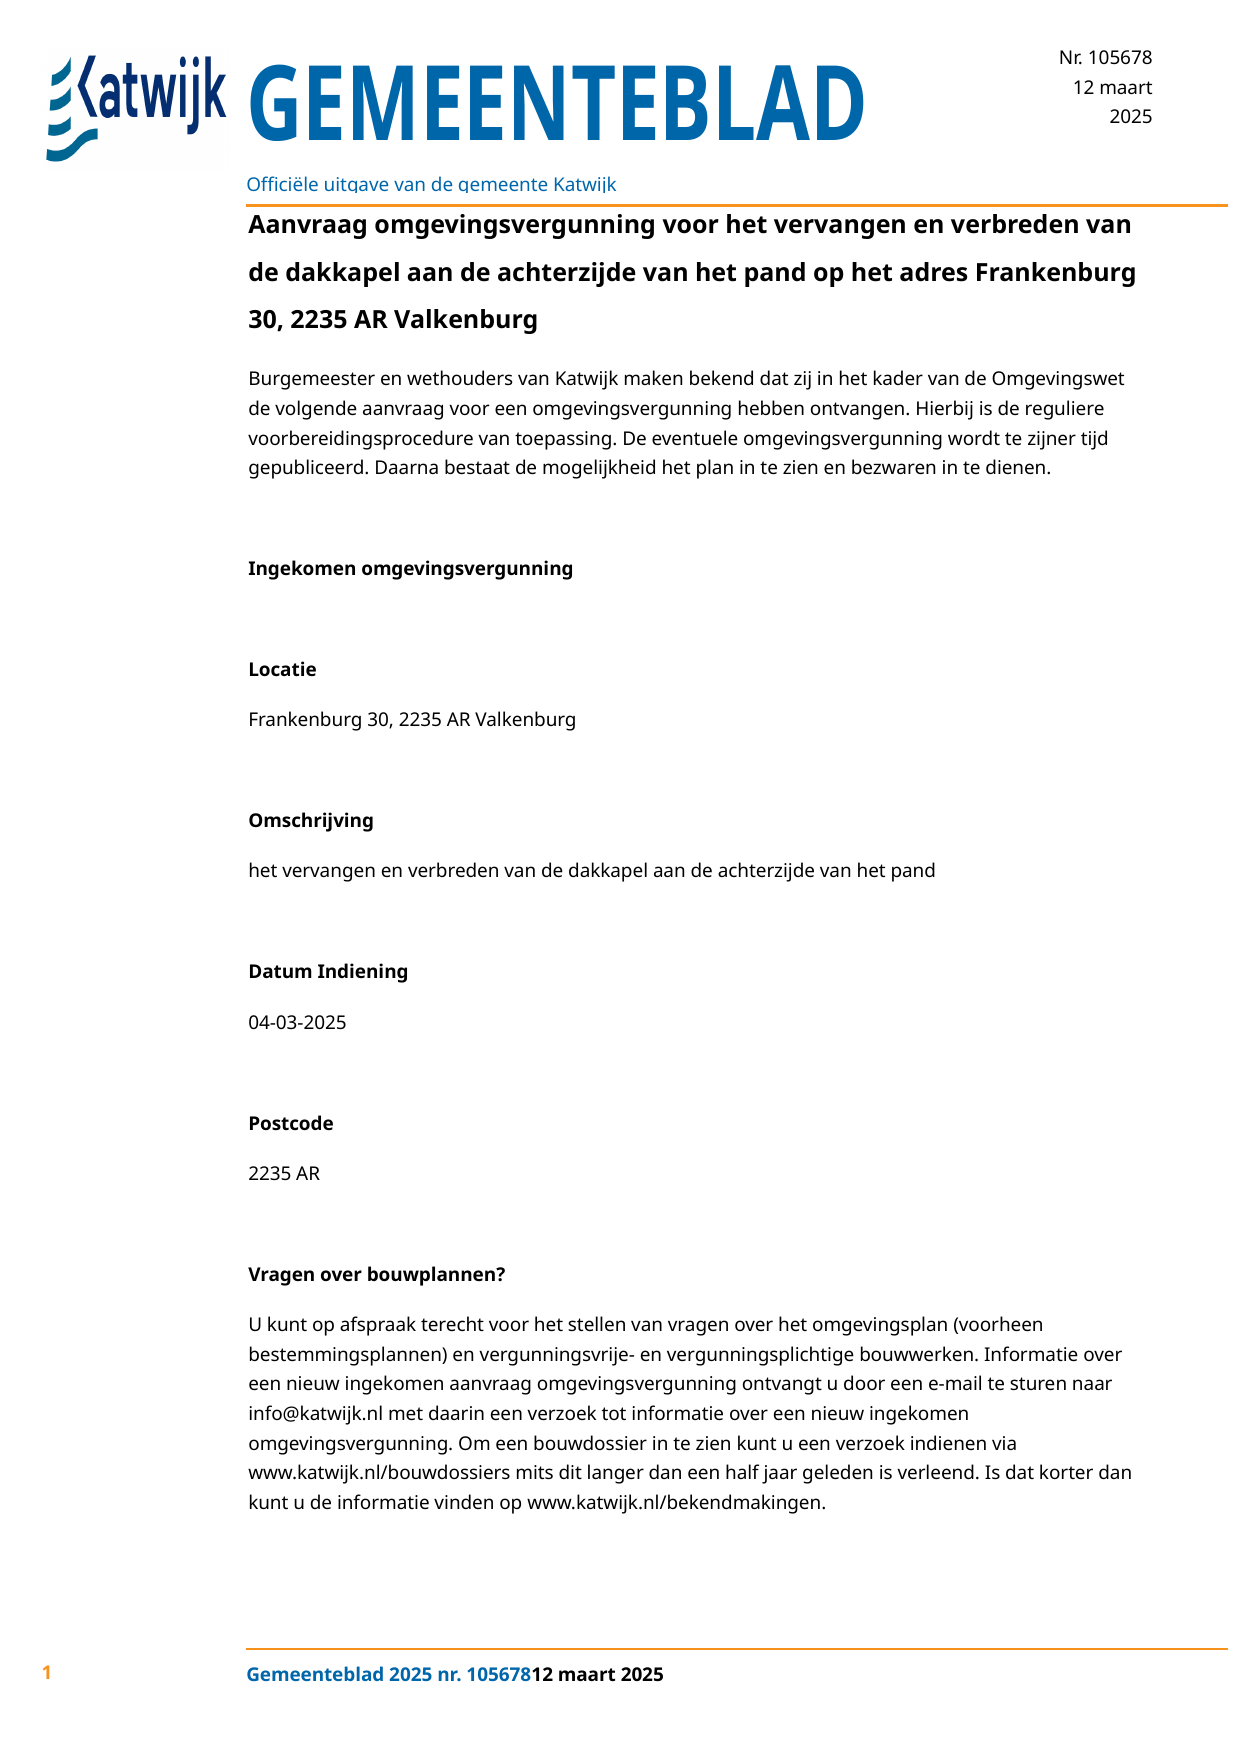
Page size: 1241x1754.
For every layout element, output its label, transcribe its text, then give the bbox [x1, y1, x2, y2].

text Omschrijving [248, 807, 1152, 833]
text Burgemeester en wethouders van Katwijk maken bekend dat zij in het kader van de Omgevingswet de volgende aanvraag voor een omgevingsvergunning hebben ontvangen. Hierbij is de reguliere voorbereidingsprocedure van toepassing. De eventuele omgevingsvergunning wordt te zijner tijd gepubliceerd. Daarna bestaat de mogelijkheid het plan in te zien en bezwaren in te dienen. [248, 366, 1152, 480]
text het vervangen en verbreden van de dakkapel aan de achterzijde van het pand [248, 858, 1152, 883]
text Ingekomen omgevingsvergunning [248, 555, 1152, 581]
text Frankenburg 30, 2235 AR Valkenburg [248, 706, 1152, 732]
text U kunt op afspraak terecht voor het stellen van vragen over het omgevingsplan (voorheen bestemmingsplannen) en vergunningsvrije- en vergunningsplichtige bouwwerken. Informatie over een nieuw ingekomen aanvraag omgevingsvergunning ontvangt u door een e-mail te sturen naar info@katwijk.nl met daarin een verzoek tot informatie over een nieuw ingekomen omgevingsvergunning. Om een bouwdossier in te zien kunt u een verzoek indienen via www.katwijk.nl/bouwdossiers mits dit langer dan een half jaar geleden is verleend. Is dat korter dan kunt u de informatie vinden op www.katwijk.nl/bekendmakingen. [248, 1311, 1152, 1514]
text Vragen over bouwplannen? [248, 1261, 1152, 1287]
text 04-03-2025 [248, 1009, 1152, 1034]
text Postcode [248, 1110, 1152, 1135]
text Aanvraag omgevingsvergunning voor het vervangen en verbreden van de dakkapel aan de achterzijde van het pand op het adres Frankenburg 30, 2235 AR Valkenburg [248, 207, 1152, 336]
text Locatie [248, 656, 1152, 682]
text 2235 AR [248, 1160, 1152, 1186]
text Datum Indiening [248, 958, 1152, 984]
picture [41, 47, 231, 172]
